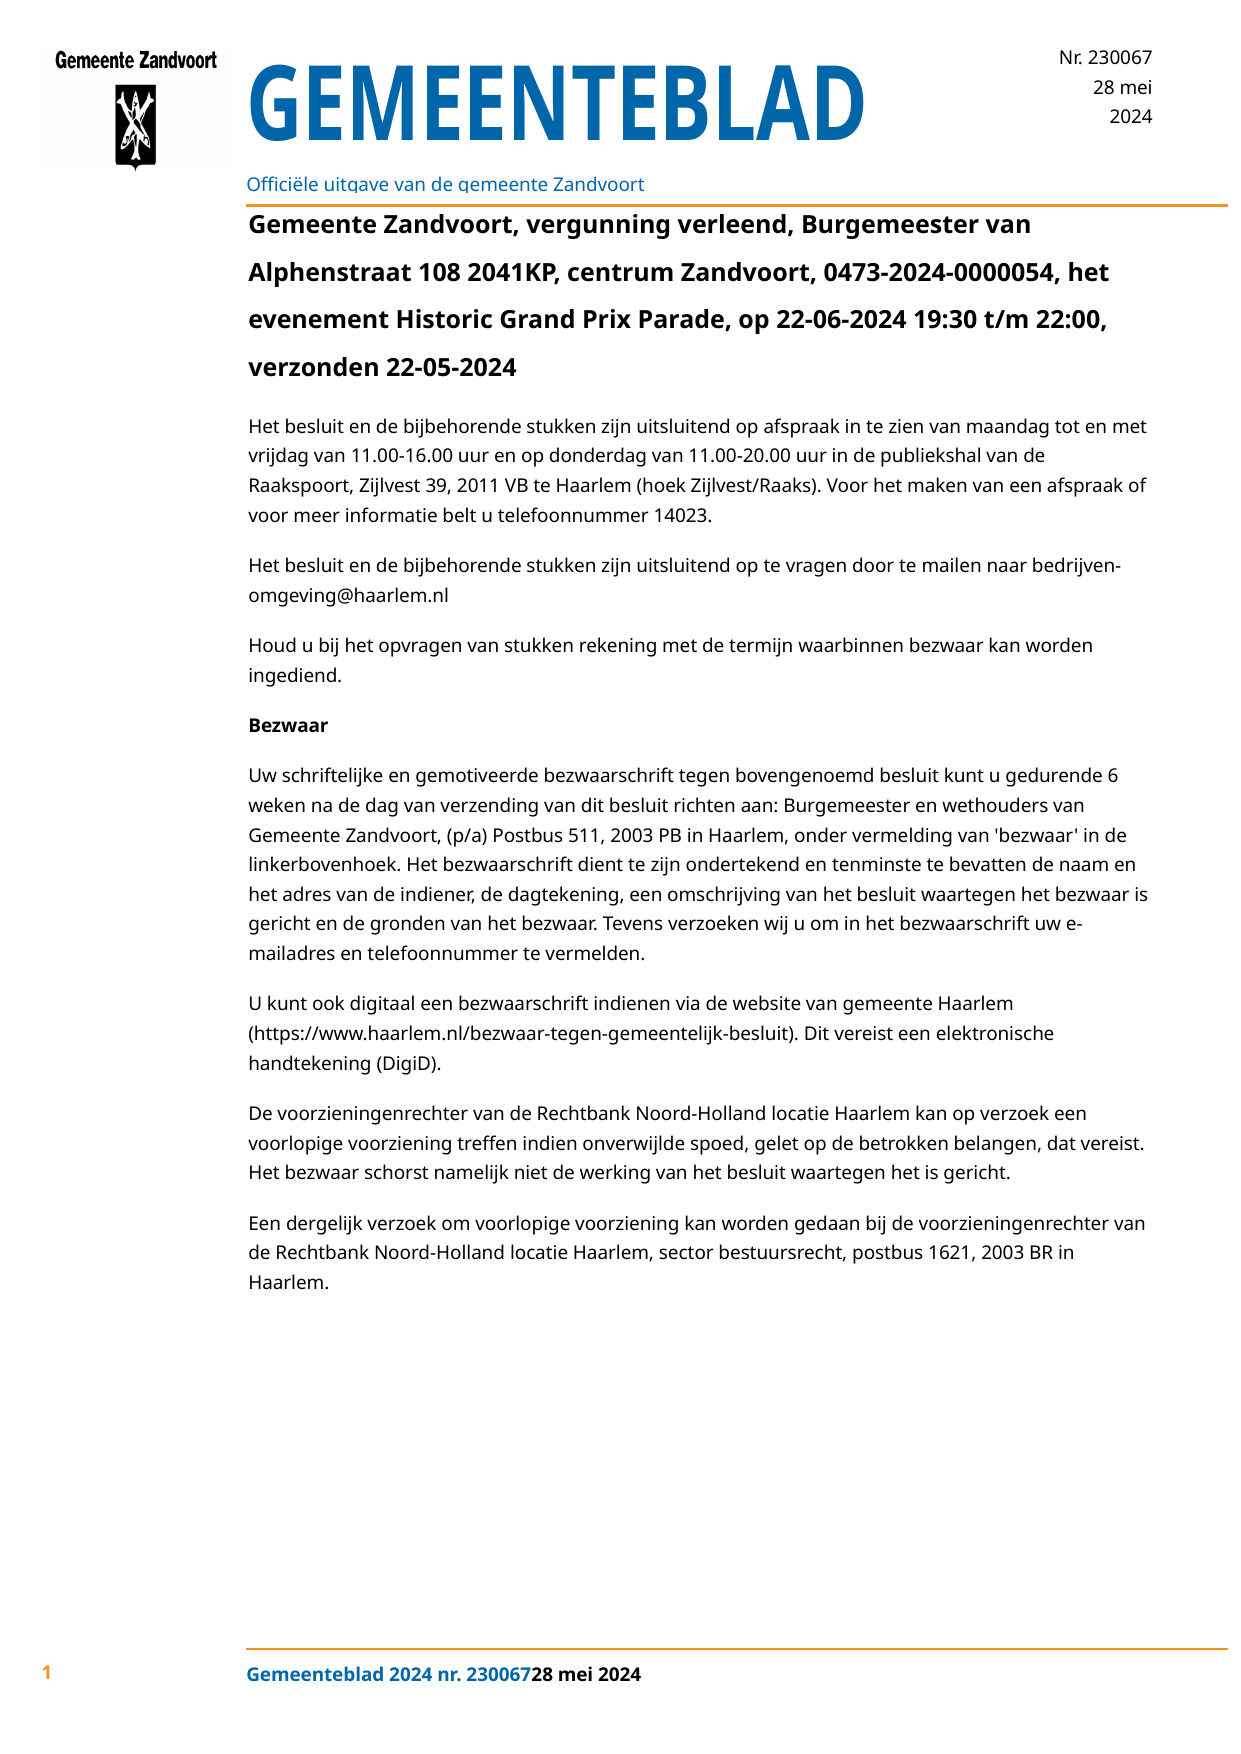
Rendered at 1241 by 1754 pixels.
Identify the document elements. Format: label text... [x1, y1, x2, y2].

text Het besluit en de bijbehorende stukken zijn uitsluitend op te vragen door te mailen naar bedrijven-omgeving@haarlem.nl [248, 552, 1152, 608]
text Houd u bij het opvragen van stukken rekening met de termijn waarbinnen bezwaar kan worden ingediend. [248, 632, 1152, 688]
text Bezwaar [248, 712, 1152, 738]
picture [41, 47, 231, 172]
text Uw schriftelijke en gemotiveerde bezwaarschrift tegen bovengenoemd besluit kunt u gedurende 6 weken na de dag van verzending van dit besluit richten aan: Burgemeester en wethouders van Gemeente Zandvoort, (p/a) Postbus 511, 2003 PB in Haarlem, onder vermelding van 'bezwaar' in de linkerbovenhoek. Het bezwaarschrift dient te zijn ondertekend en tenminste te bevatten de naam en het adres van de indiener, de dagtekening, een omschrijving van het besluit waartegen het bezwaar is gericht en de gronden van het bezwaar. Tevens verzoeken wij u om in het bezwaarschrift uw e-mailadres en telefoonnummer te vermelden. [248, 763, 1152, 966]
text U kunt ook digitaal een bezwaarschrift indienen via de website van gemeente Haarlem (https://www.haarlem.nl/bezwaar-tegen-gemeentelijk-besluit). Dit vereist een elektronische handtekening (DigiD). [248, 991, 1152, 1076]
text De voorzieningenrechter van de Rechtbank Noord-Holland locatie Haarlem kan op verzoek een voorlopige voorziening treffen indien onverwijlde spoed, gelet op de betrokken belangen, dat vereist. Het bezwaar schorst namelijk niet de werking van het besluit waartegen het is gericht. [248, 1100, 1152, 1185]
text Gemeente Zandvoort, vergunning verleend, Burgemeester van Alphenstraat 108 2041KP, centrum Zandvoort, 0473-2024-0000054, het evenement Historic Grand Prix Parade, op 22-06-2024 19:30 t/m 22:00, verzonden 22-05-2024 [248, 207, 1152, 384]
text Het besluit en de bijbehorende stukken zijn uitsluitend op afspraak in te zien van maandag tot en met vrijdag van 11.00-16.00 uur en op donderdag van 11.00-20.00 uur in de publiekshal van de Raakspoort, Zijlvest 39, 2011 VB te Haarlem (hoek Zijlvest/Raaks). Voor het maken van een afspraak of voor meer informatie belt u telefoonnummer 14023. [248, 413, 1152, 528]
text Een dergelijk verzoek om voorlopige voorziening kan worden gedaan bij de voorzieningenrechter van de Rechtbank Noord-Holland locatie Haarlem, sector bestuursrecht, postbus 1621, 2003 BR in Haarlem. [248, 1210, 1152, 1295]
